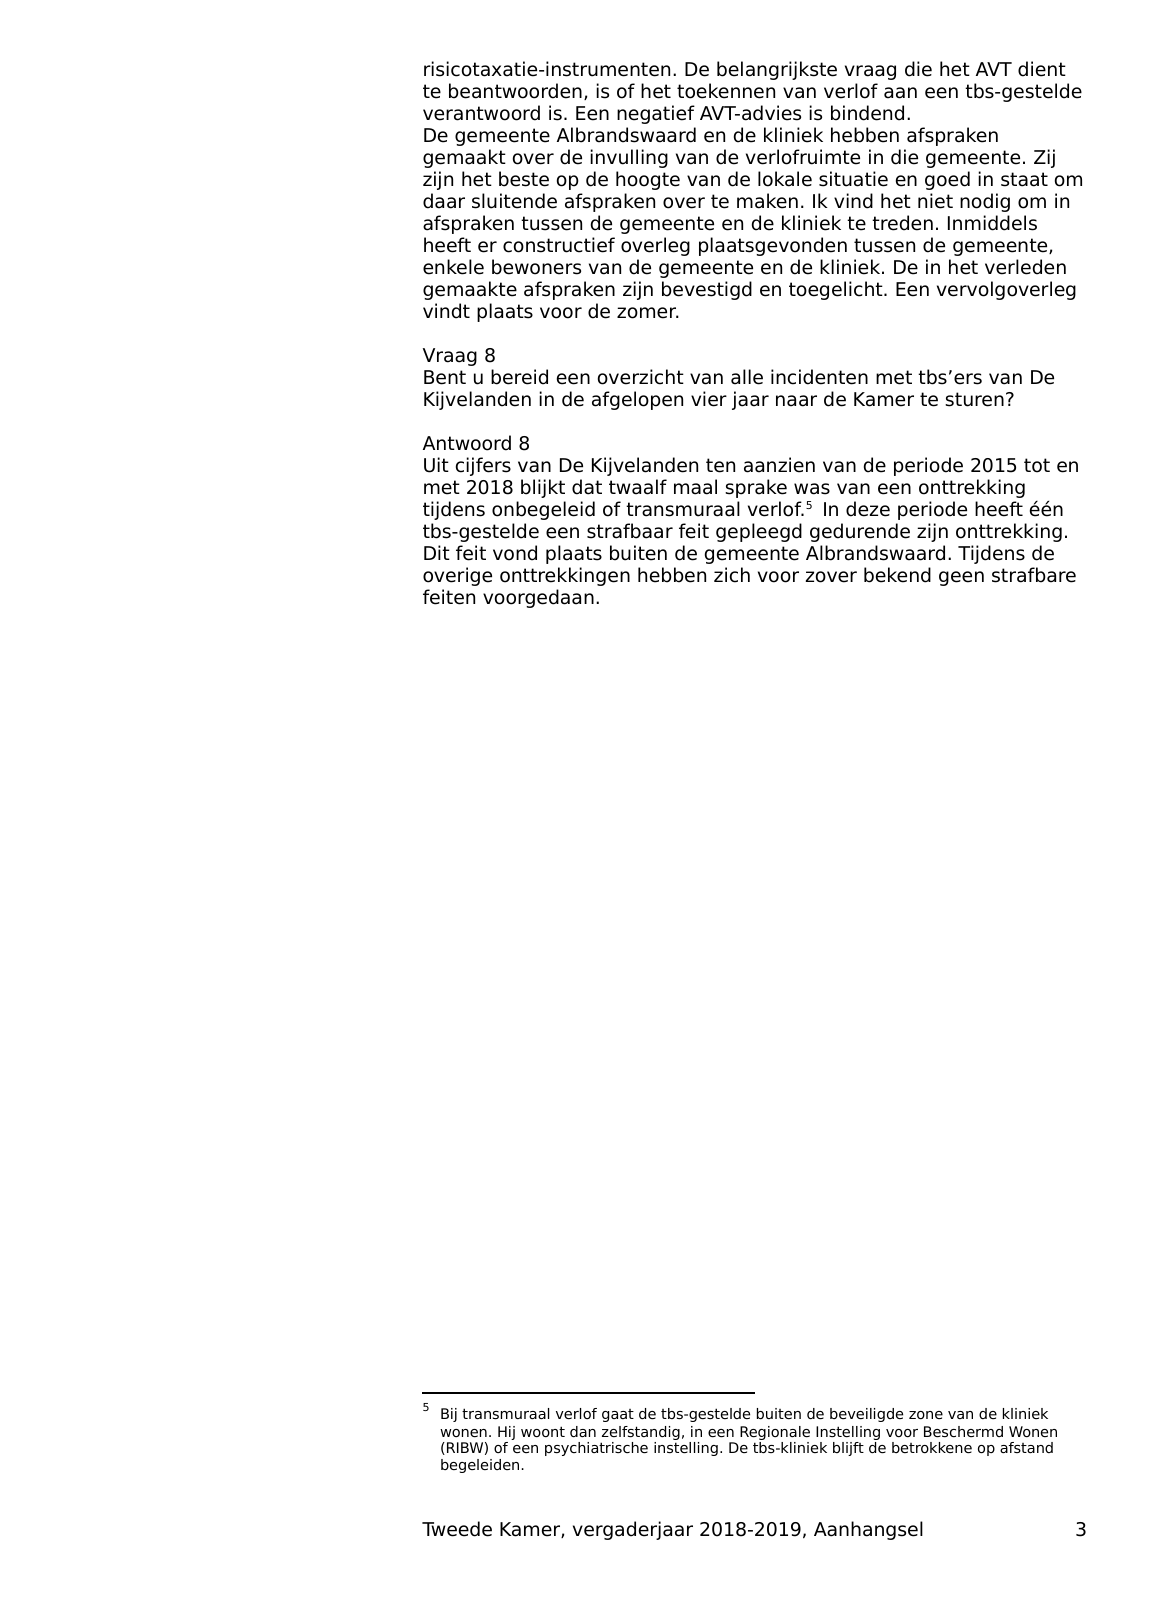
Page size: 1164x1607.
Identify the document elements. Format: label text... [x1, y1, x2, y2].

text risicotaxatie-instrumenten. De belangrijkste vraag die het AVT dient te beantwoorden, is of het toekennen van verlof aan een tbs-gestelde verantwoord is. Een negatief AVT-advies is bindend. [422, 59, 1087, 125]
text De gemeente Albrandswaard en de kliniek hebben afspraken gemaakt over de invulling van de verlofruimte in die gemeente. Zij zijn het beste op de hoogte van de lokale situatie en goed in staat om daar sluitende afspraken over te maken. Ik vind het niet nodig om in afspraken tussen de gemeente en de kliniek te treden. Inmiddels heeft er constructief overleg plaatsgevonden tussen de gemeente, enkele bewoners van de gemeente en de kliniek. De in het verleden gemaakte afspraken zijn bevestigd en toegelicht. Een vervolgoverleg vindt plaats voor de zomer. [422, 125, 1087, 323]
text Uit cijfers van De Kijvelanden ten aanzien van de periode 2015 tot en met 2018 blijkt dat twaalf maal sprake was van een onttrekking tijdens onbegeleid of transmuraal verlof. In deze periode heeft één tbs-gestelde een strafbaar feit gepleegd gedurende zijn onttrekking. Dit feit vond plaats buiten de gemeente Albrandswaard. Tijdens de overige onttrekkingen hebben zich voor zover bekend geen strafbare feiten voorgedaan. [422, 455, 1087, 609]
text Antwoord 8 [422, 433, 1087, 455]
text Bent u bereid een overzicht van alle incidenten met tbs’ers van De Kijvelanden in de afgelopen vier jaar naar de Kamer te sturen? [422, 367, 1087, 411]
text Vraag 8 [422, 345, 1087, 367]
text Bij transmuraal verlof gaat de tbs-gestelde buiten de beveiligde zone van de kliniek wonen. Hij woont dan zelfstandig, in een Regionale Instelling voor Beschermd Wonen (RIBW) of een psychiatrische instelling. De tbs-kliniek blijft de betrokkene op afstand begeleiden. [422, 1402, 1087, 1474]
